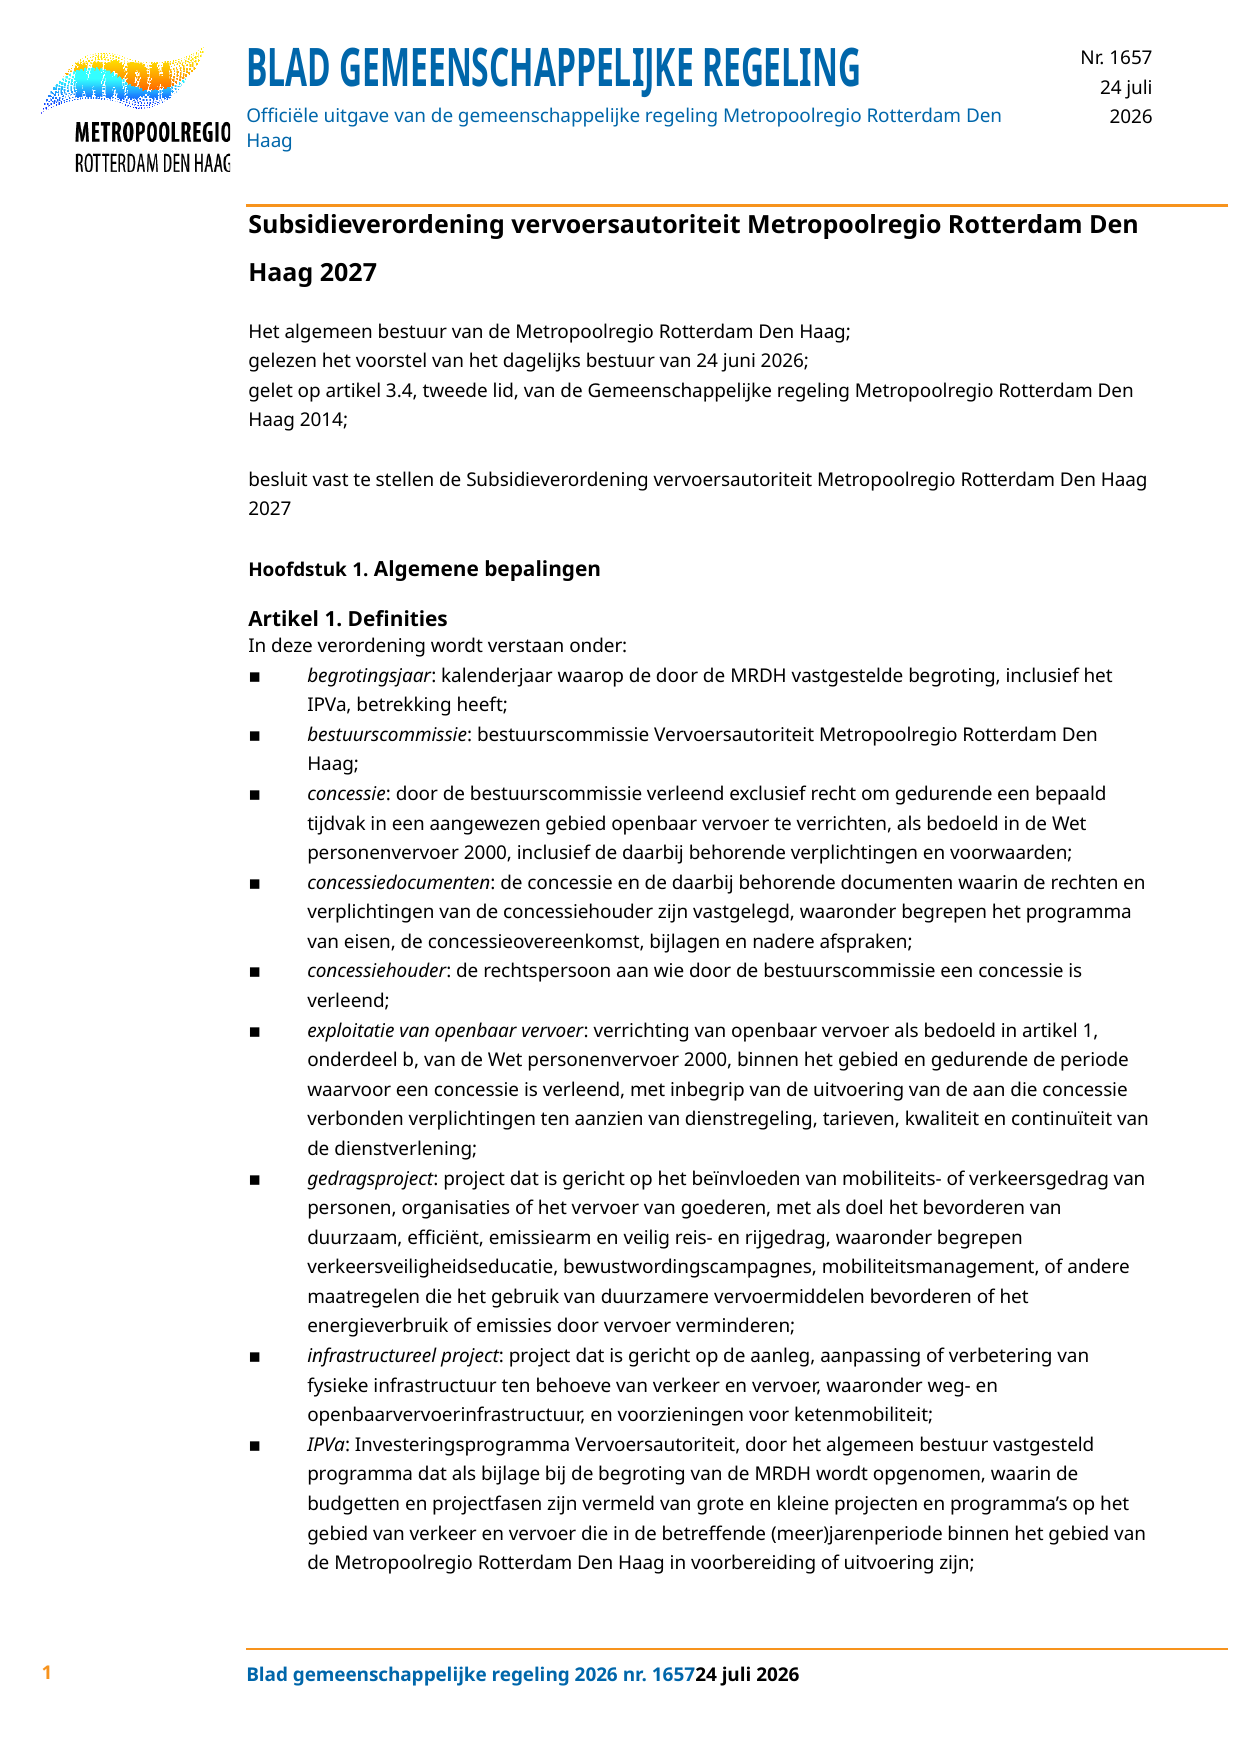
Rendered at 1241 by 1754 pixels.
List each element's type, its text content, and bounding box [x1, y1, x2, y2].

list begrotingsjaar: kalenderjaar waarop de door de MRDH vastgestelde begroting, inclusief het IPVa, betrekking heeft; [248, 662, 1152, 717]
list bestuurscommissie: bestuurscommissie Vervoersautoriteit Metropoolregio Rotterdam Den Haag; [248, 721, 1152, 776]
text besluit vast te stellen de Subsidieverordening vervoersautoriteit Metropoolregio Rotterdam Den Haag 2027 [248, 466, 1152, 521]
text gelezen het voorstel van het dagelijks bestuur van 24 juni 2026; [248, 347, 1152, 373]
picture [41, 47, 231, 172]
list concessiehouder: de rechtspersoon aan wie door de bestuurscommissie een concessie is verleend; [248, 958, 1152, 1013]
text Hoofdstuk 1. Algemene bepalingen [248, 554, 1152, 583]
text Subsidieverordening vervoersautoriteit Metropoolregio Rotterdam Den Haag 2027 [248, 207, 1152, 288]
text gelet op artikel 3.4, tweede lid, van de Gemeenschappelijke regeling Metropoolregio Rotterdam Den Haag 2014; [248, 377, 1152, 432]
list IPVa: Investeringsprogramma Vervoersautoriteit, door het algemeen bestuur vastgesteld programma dat als bijlage bij de begroting van de MRDH wordt opgenomen, waarin de budgetten en projectfasen zijn vermeld van grote en kleine projecten en programma’s op het gebied van verkeer en vervoer die in de betreffende (meer)jarenperiode binnen het gebied van de Metropoolregio Rotterdam Den Haag in voorbereiding of uitvoering zijn; [248, 1431, 1152, 1575]
list concessiedocumenten: de concessie en de daarbij behorende documenten waarin de rechten en verplichtingen van de concessiehouder zijn vastgelegd, waaronder begrepen het programma van eisen, de concessieovereenkomst, bijlagen en nadere afspraken; [248, 869, 1152, 954]
list gedragsproject: project dat is gericht op het beïnvloeden van mobiliteits- of verkeersgedrag van personen, organisaties of het vervoer van goederen, met als doel het bevorderen van duurzaam, efficiënt, emissiearm en veilig reis- en rijgedrag, waaronder begrepen verkeersveiligheidseducatie, bewustwordingscampagnes, mobiliteitsmanagement, of andere maatregelen die het gebruik van duurzamere vervoermiddelen bevorderen of het energieverbruik of emissies door vervoer verminderen; [248, 1165, 1152, 1338]
text In deze verordening wordt verstaan onder: [248, 632, 1152, 658]
list exploitatie van openbaar vervoer: verrichting van openbaar vervoer als bedoeld in artikel 1, onderdeel b, van de Wet personenvervoer 2000, binnen het gebied en gedurende de periode waarvoor een concessie is verleend, met inbegrip van de uitvoering van de aan die concessie verbonden verplichtingen ten aanzien van dienstregeling, tarieven, kwaliteit en continuïteit van de dienstverlening; [248, 1017, 1152, 1161]
list infrastructureel project: project dat is gericht op de aanleg, aanpassing of verbetering van fysieke infrastructuur ten behoeve van verkeer en vervoer, waaronder weg- en openbaarvervoerinfrastructuur, en voorzieningen voor ketenmobiliteit; [248, 1342, 1152, 1427]
text Artikel 1. Definities [248, 604, 1152, 632]
list concessie: door de bestuurscommissie verleend exclusief recht om gedurende een bepaald tijdvak in een aangewezen gebied openbaar vervoer te verrichten, als bedoeld in de Wet personenvervoer 2000, inclusief de daarbij behorende verplichtingen en voorwaarden; [248, 780, 1152, 865]
text Het algemeen bestuur van de Metropoolregio Rotterdam Den Haag; [248, 318, 1152, 344]
